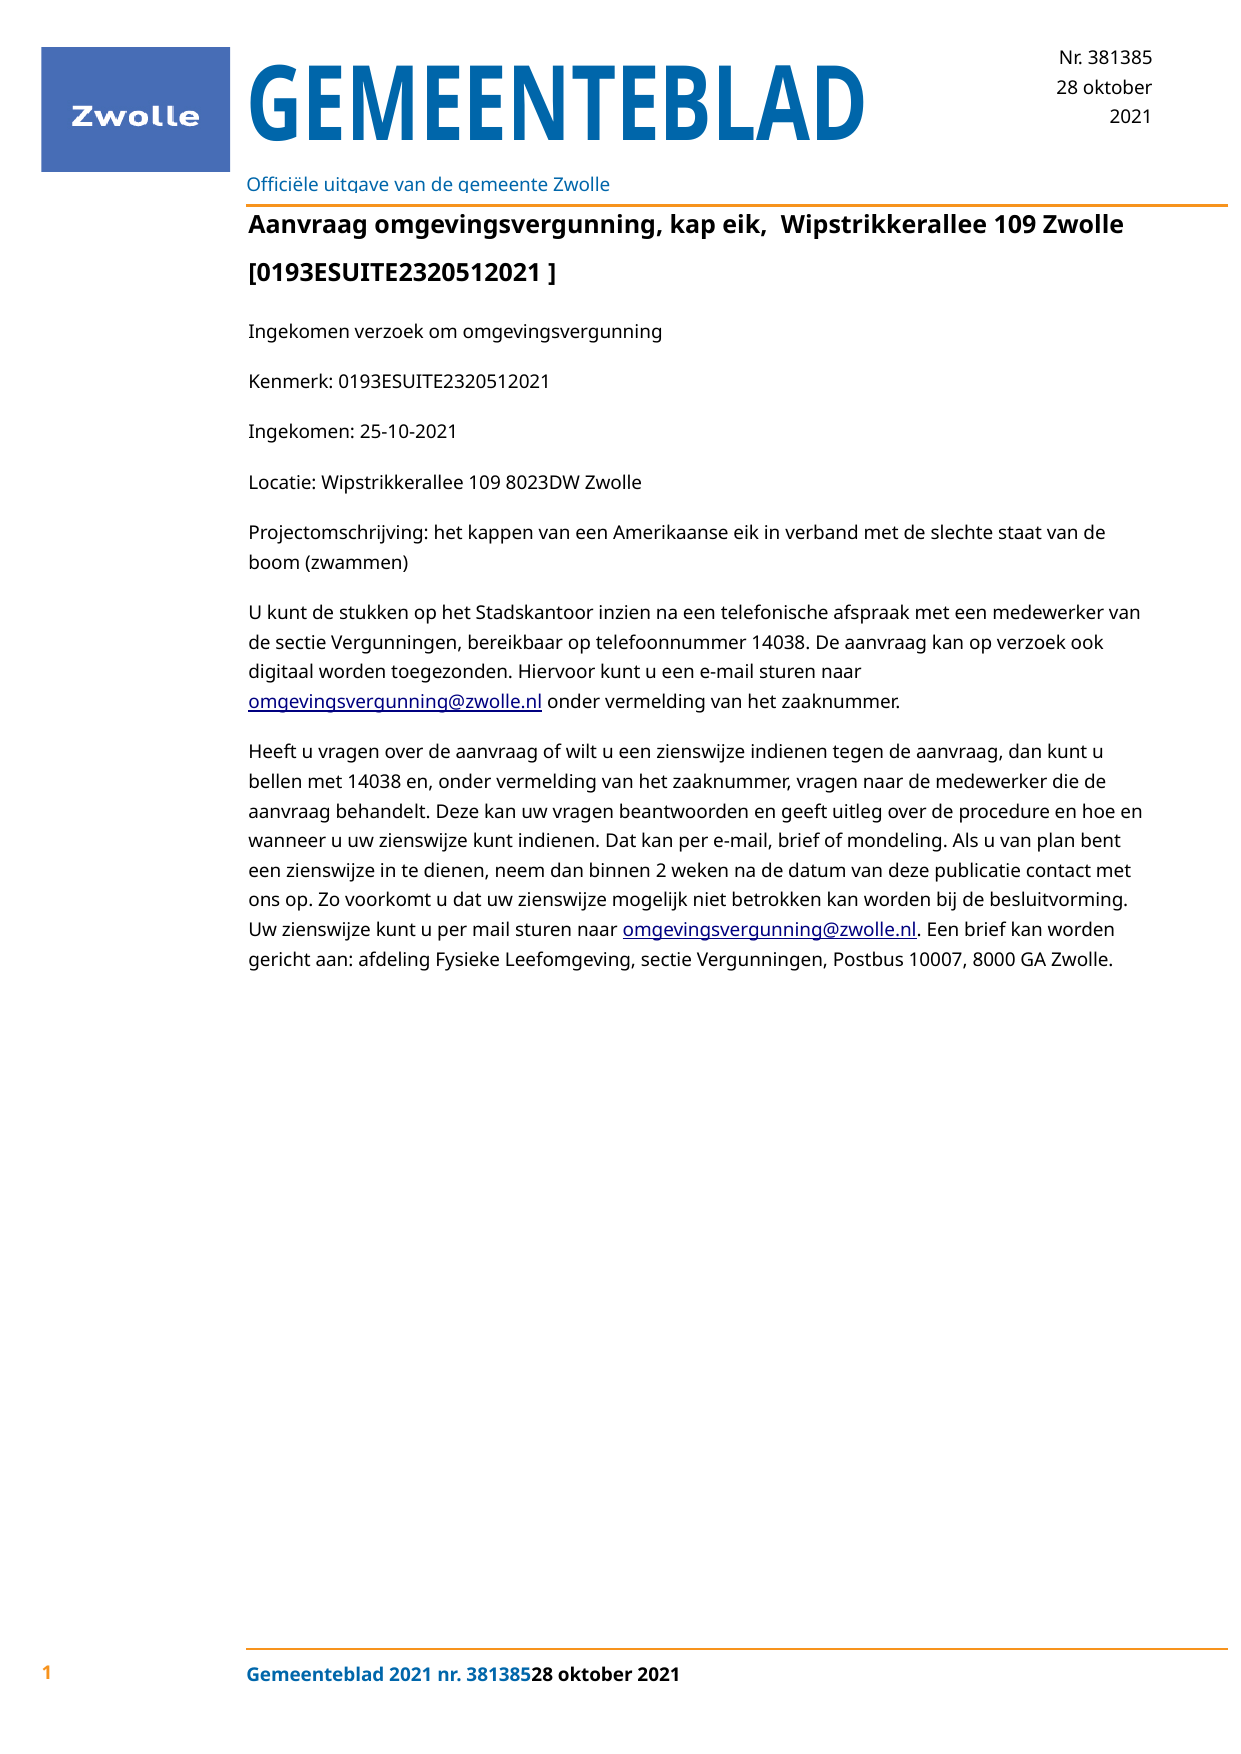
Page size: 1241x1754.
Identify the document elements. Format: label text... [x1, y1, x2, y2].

text Ingekomen: 25-10-2021 [248, 419, 1152, 444]
text U kunt de stukken op het Stadskantoor inzien na een telefonische afspraak met een medewerker van de sectie Vergunningen, bereikbaar op telefoonnummer 14038. De aanvraag kan op verzoek ook digitaal worden toegezonden. Hiervoor kunt u een e-mail sturen naar omgevingsvergunning@zwolle.nl onder vermelding van het zaaknummer. [248, 599, 1152, 714]
text Kenmerk: 0193ESUITE2320512021 [248, 368, 1152, 394]
text Heeft u vragen over de aanvraag of wilt u een zienswijze indienen tegen de aanvraag, dan kunt u bellen met 14038 en, onder vermelding van het zaaknummer, vragen naar de medewerker die de aanvraag behandelt. Deze kan uw vragen beantwoorden en geeft uitleg over de procedure en hoe en wanneer u uw zienswijze kunt indienen. Dat kan per e-mail, brief of mondeling. Als u van plan bent een zienswijze in te dienen, neem dan binnen 2 weken na de datum van deze publicatie contact met ons op. Zo voorkomt u dat uw zienswijze mogelijk niet betrokken kan worden bij de besluitvorming. Uw zienswijze kunt u per mail sturen naar omgevingsvergunning@zwolle.nl. Een brief kan worden gericht aan: afdeling Fysieke Leefomgeving, sectie Vergunningen, Postbus 10007, 8000 GA Zwolle. [248, 739, 1152, 972]
picture [41, 47, 231, 172]
text Aanvraag omgevingsvergunning, kap eik, Wipstrikkerallee 109 Zwolle [0193ESUITE2320512021 ] [248, 207, 1152, 288]
text Projectomschrijving: het kappen van een Amerikaanse eik in verband met de slechte staat van de boom (zwammen) [248, 519, 1152, 575]
text Locatie: Wipstrikkerallee 109 8023DW Zwolle [248, 469, 1152, 495]
text Ingekomen verzoek om omgevingsvergunning [248, 318, 1152, 344]
